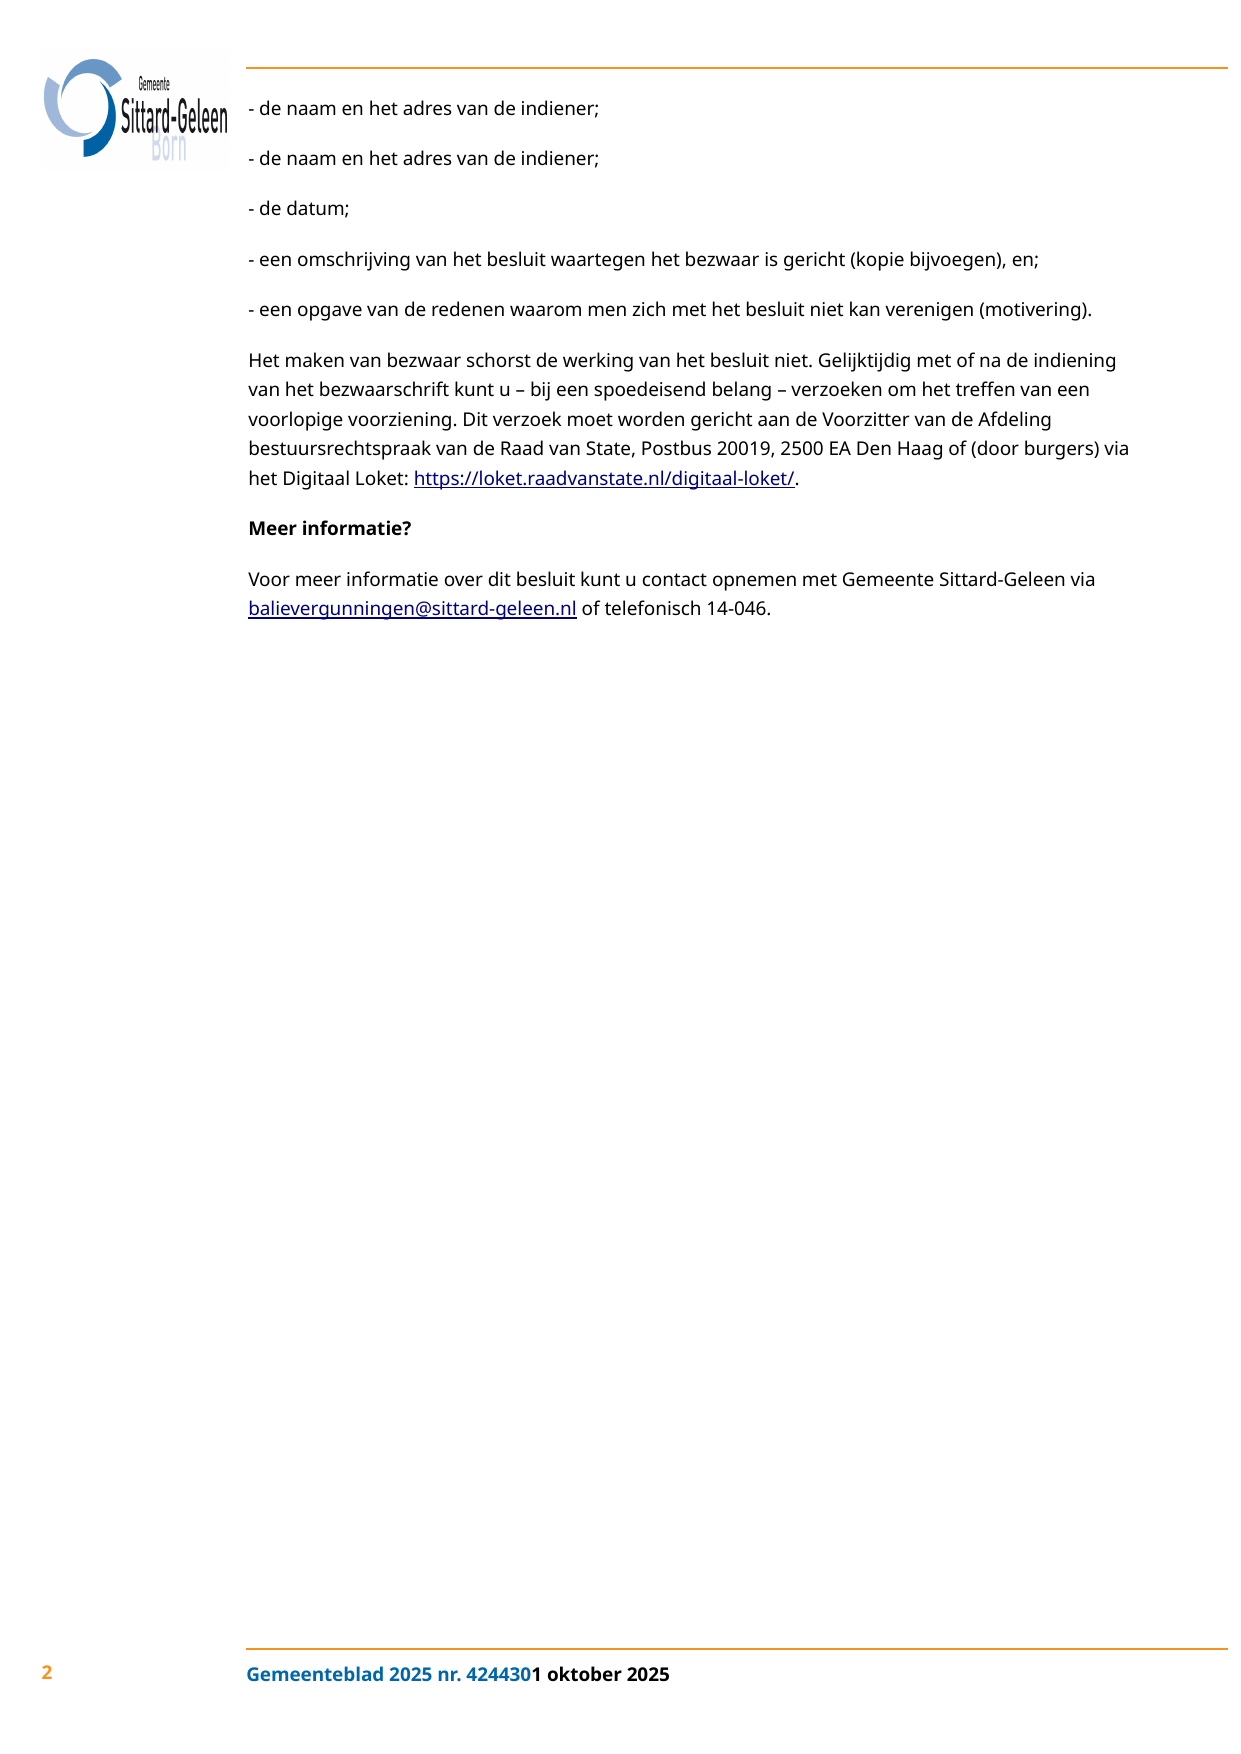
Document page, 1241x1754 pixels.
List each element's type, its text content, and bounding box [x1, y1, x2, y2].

picture [41, 47, 231, 172]
text Voor meer informatie over dit besluit kunt u contact opnemen met Gemeente Sittard-Geleen via balievergunningen@sittard-geleen.nl of telefonisch 14-046. [248, 566, 1152, 621]
text - de naam en het adres van de indiener; [248, 145, 1152, 171]
text Meer informatie? [248, 516, 1152, 541]
text - een omschrijving van het besluit waartegen het bezwaar is gericht (kopie bijvoegen), en; [248, 246, 1152, 272]
text - de datum; [248, 196, 1152, 221]
text - een opgave van de redenen waarom men zich met het besluit niet kan verenigen (motivering). [248, 296, 1152, 322]
text Het maken van bezwaar schorst de werking van het besluit niet. Gelijktijdig met of na de indiening van het bezwaarschrift kunt u – bij een spoedeisend belang – verzoeken om het treffen van een voorlopige voorziening. Dit verzoek moet worden gericht aan de Voorzitter van de Afdeling bestuursrechtspraak van de Raad van State, Postbus 20019, 2500 EA Den Haag of (door burgers) via het Digitaal Loket: https://loket.raadvanstate.nl/digitaal-loket/. [248, 347, 1152, 491]
text - de naam en het adres van de indiener; [248, 95, 1152, 121]
